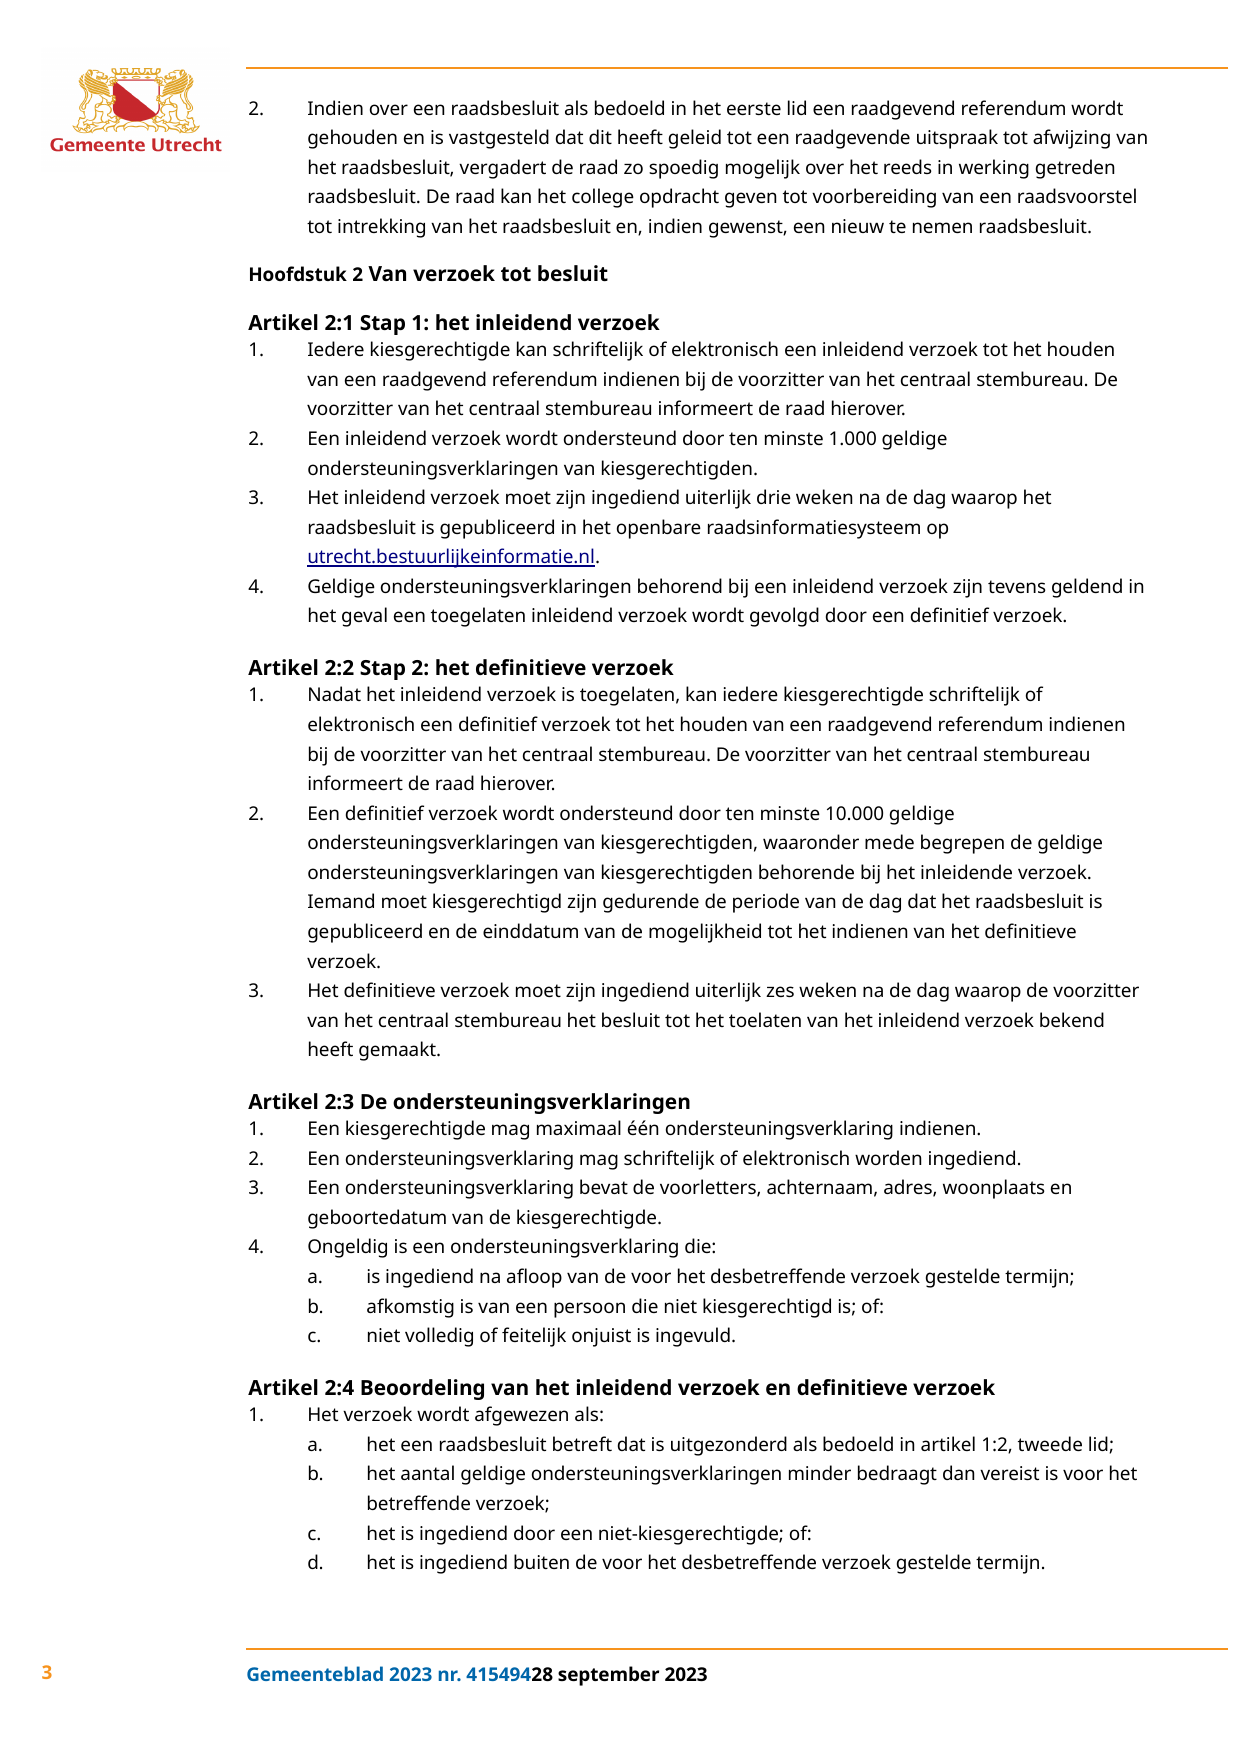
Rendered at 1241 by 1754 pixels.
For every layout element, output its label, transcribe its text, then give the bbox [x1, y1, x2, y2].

text Artikel 2:4 Beoordeling van het inleidend verzoek en definitieve verzoek [248, 1373, 1152, 1401]
list Een ondersteuningsverklaring bevat de voorletters, achternaam, adres, woonplaats en geboortedatum van de kiesgerechtigde. [248, 1174, 1152, 1230]
list Iedere kiesgerechtigde kan schriftelijk of elektronisch een inleidend verzoek tot het houden van een raadgevend referendum indienen bij de voorzitter van het centraal stembureau. De voorzitter van het centraal stembureau informeert de raad hierover. [248, 336, 1152, 421]
text Artikel 2:2 Stap 2: het definitieve verzoek [248, 653, 1152, 682]
text Hoofdstuk 2 Van verzoek tot besluit [248, 259, 1152, 287]
list Een inleidend verzoek wordt ondersteund door ten minste 1.000 geldige ondersteuningsverklaringen van kiesgerechtigden. [248, 425, 1152, 481]
list het is ingediend door een niet-kiesgerechtigde; of: [307, 1520, 1152, 1545]
list Een ondersteuningsverklaring mag schriftelijk of elektronisch worden ingediend. [248, 1145, 1152, 1171]
list afkomstig is van een persoon die niet kiesgerechtigd is; of: [307, 1293, 1152, 1319]
list niet volledig of feitelijk onjuist is ingevuld. [307, 1322, 1152, 1348]
list Het verzoek wordt afgewezen als: [248, 1401, 1152, 1427]
list Het definitieve verzoek moet zijn ingediend uiterlijk zes weken na de dag waarop de voorzitter van het centraal stembureau het besluit tot het toelaten van het inleidend verzoek bekend heeft gemaakt. [248, 977, 1152, 1062]
list Een kiesgerechtigde mag maximaal één ondersteuningsverklaring indienen. [248, 1115, 1152, 1141]
text Artikel 2:3 De ondersteuningsverklaringen [248, 1087, 1152, 1115]
list Ongeldig is een ondersteuningsverklaring die: [248, 1234, 1152, 1259]
list Het inleidend verzoek moet zijn ingediend uiterlijk drie weken na de dag waarop het raadsbesluit is gepubliceerd in het openbare raadsinformatiesysteem op utrecht.bestuurlijkeinformatie.nl. [248, 484, 1152, 569]
list Nadat het inleidend verzoek is toegelaten, kan iedere kiesgerechtigde schriftelijk of elektronisch een definitief verzoek tot het houden van een raadgevend referendum indienen bij de voorzitter van het centraal stembureau. De voorzitter van het centraal stembureau informeert de raad hierover. [248, 682, 1152, 796]
list het aantal geldige ondersteuningsverklaringen minder bedraagt dan vereist is voor het betreffende verzoek; [307, 1461, 1152, 1516]
list Indien over een raadsbesluit als bedoeld in het eerste lid een raadgevend referendum wordt gehouden en is vastgesteld dat dit heeft geleid tot een raadgevende uitspraak tot afwijzing van het raadsbesluit, vergadert de raad zo spoedig mogelijk over het reeds in werking getreden raadsbesluit. De raad kan het college opdracht geven tot voorbereiding van een raadsvoorstel tot intrekking van het raadsbesluit en, indien gewenst, een nieuw te nemen raadsbesluit. [248, 95, 1152, 239]
text Artikel 2:1 Stap 1: het inleidend verzoek [248, 308, 1152, 336]
list is ingediend na afloop van de voor het desbetreffende verzoek gestelde termijn; [307, 1263, 1152, 1289]
list het een raadsbesluit betreft dat is uitgezonderd als bedoeld in artikel 1:2, tweede lid; [307, 1431, 1152, 1457]
picture [41, 47, 231, 172]
list Een definitief verzoek wordt ondersteund door ten minste 10.000 geldige ondersteuningsverklaringen van kiesgerechtigden, waaronder mede begrepen de geldige ondersteuningsverklaringen van kiesgerechtigden behorende bij het inleidende verzoek. Iemand moet kiesgerechtigd zijn gedurende de periode van de dag dat het raadsbesluit is gepubliceerd en de einddatum van de mogelijkheid tot het indienen van het definitieve verzoek. [248, 800, 1152, 973]
list het is ingediend buiten de voor het desbetreffende verzoek gestelde termijn. [307, 1549, 1152, 1575]
list Geldige ondersteuningsverklaringen behorend bij een inleidend verzoek zijn tevens geldend in het geval een toegelaten inleidend verzoek wordt gevolgd door een definitief verzoek. [248, 573, 1152, 628]
